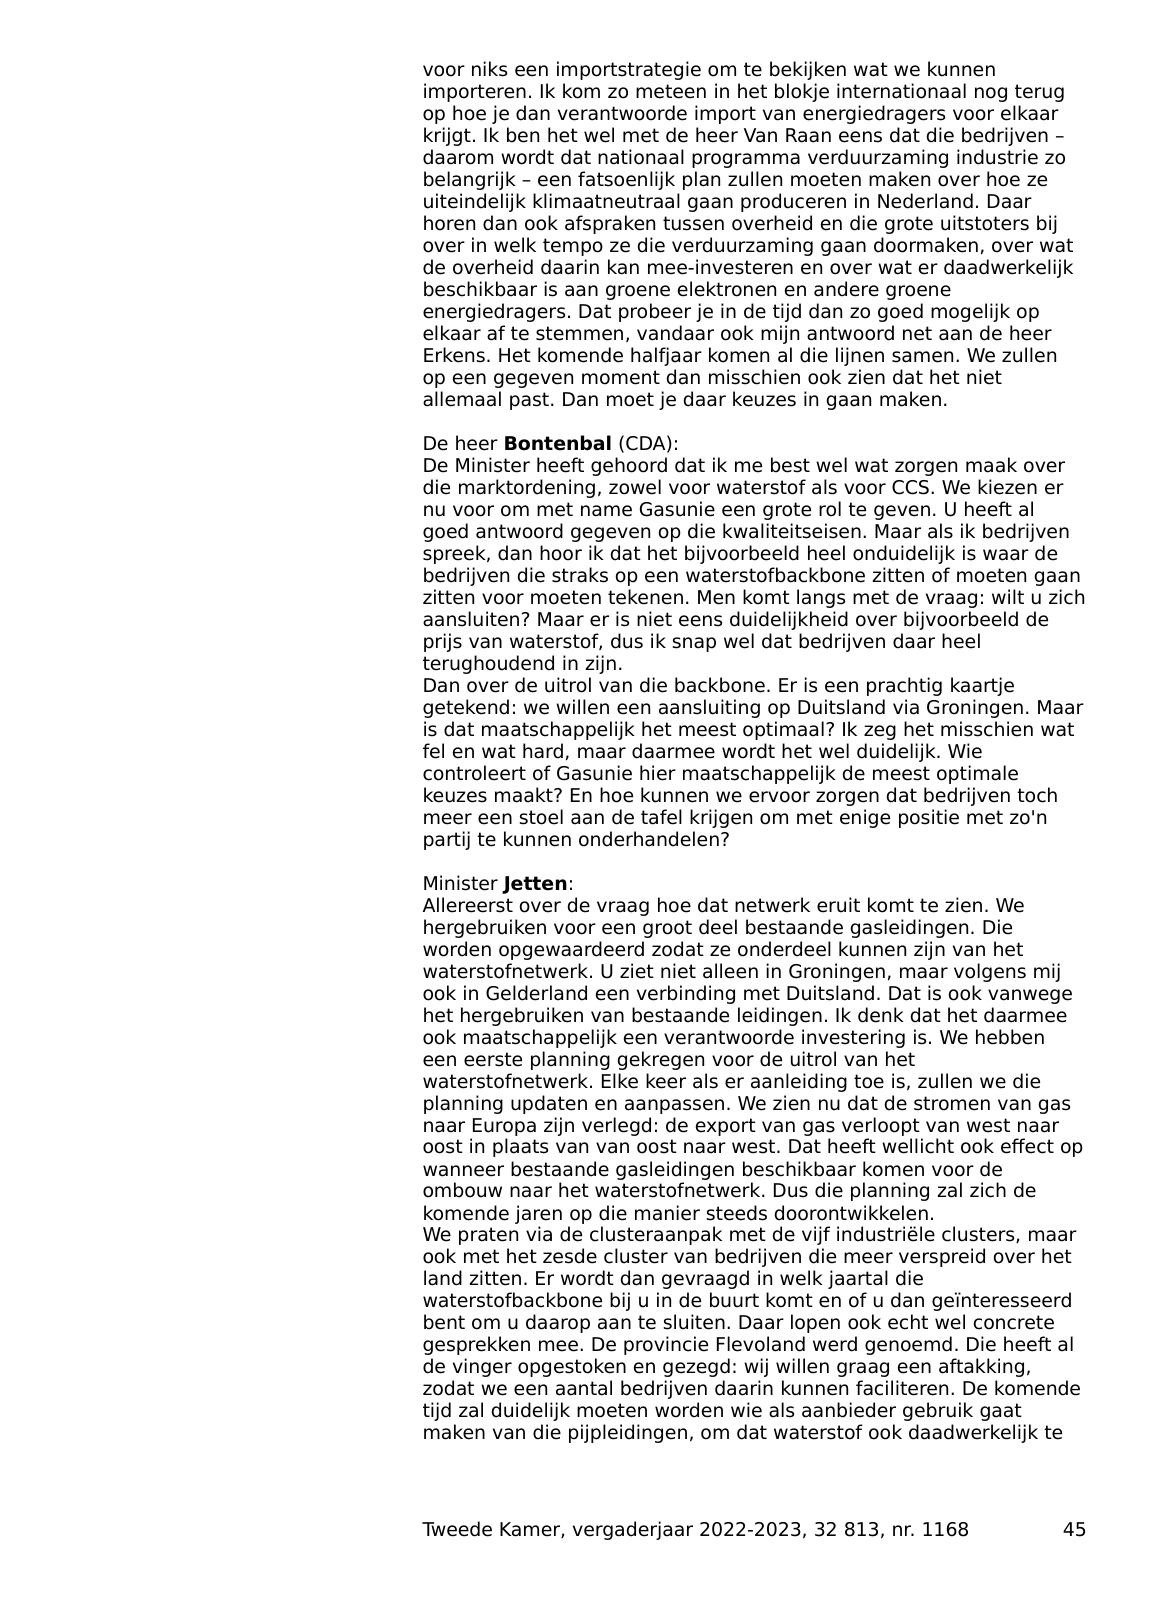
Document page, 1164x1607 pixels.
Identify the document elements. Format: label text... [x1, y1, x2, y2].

text De heer Bontenbal (CDA): [422, 433, 1087, 455]
text De Minister heeft gehoord dat ik me best wel wat zorgen maak over die marktordening, zowel voor waterstof als voor CCS. We kiezen er nu voor om met name Gasunie een grote rol te geven. U heeft al goed antwoord gegeven op die kwaliteitseisen. Maar als ik bedrijven spreek, dan hoor ik dat het bijvoorbeeld heel onduidelijk is waar de bedrijven die straks op een waterstofbackbone zitten of moeten gaan zitten voor moeten tekenen. Men komt langs met de vraag: wilt u zich aansluiten? Maar er is niet eens duidelijkheid over bijvoorbeeld de prijs van waterstof, dus ik snap wel dat bedrijven daar heel terughoudend in zijn. [422, 455, 1087, 675]
text Minister Jetten: [422, 873, 1087, 895]
text voor niks een importstrategie om te bekijken wat we kunnen importeren. Ik kom zo meteen in het blokje internationaal nog terug op hoe je dan verantwoorde import van energiedragers voor elkaar krijgt. Ik ben het wel met de heer Van Raan eens dat die bedrijven – daarom wordt dat nationaal programma verduurzaming industrie zo belangrijk – een fatsoenlijk plan zullen moeten maken over hoe ze uiteindelijk klimaatneutraal gaan produceren in Nederland. Daar horen dan ook afspraken tussen overheid en die grote uitstoters bij over in welk tempo ze die verduurzaming gaan doormaken, over wat de overheid daarin kan mee-investeren en over wat er daadwerkelijk beschikbaar is aan groene elektronen en andere groene energiedragers. Dat probeer je in de tijd dan zo goed mogelijk op elkaar af te stemmen, vandaar ook mijn antwoord net aan de heer Erkens. Het komende halfjaar komen al die lijnen samen. We zullen op een gegeven moment dan misschien ook zien dat het niet allemaal past. Dan moet je daar keuzes in gaan maken. [422, 59, 1087, 411]
text We praten via de clusteraanpak met de vijf industriële clusters, maar ook met het zesde cluster van bedrijven die meer verspreid over het land zitten. Er wordt dan gevraagd in welk jaartal die waterstofbackbone bij u in de buurt komt en of u dan geïnteresseerd bent om u daarop aan te sluiten. Daar lopen ook echt wel concrete gesprekken mee. De provincie Flevoland werd genoemd. Die heeft al de vinger opgestoken en gezegd: wij willen graag een aftakking, zodat we een aantal bedrijven daarin kunnen faciliteren. De komende tijd zal duidelijk moeten worden wie als aanbieder gebruik gaat maken van die pijpleidingen, om dat waterstof ook daadwerkelijk te [422, 1224, 1087, 1444]
text Allereerst over de vraag hoe dat netwerk eruit komt te zien. We hergebruiken voor een groot deel bestaande gasleidingen. Die worden opgewaardeerd zodat ze onderdeel kunnen zijn van het waterstofnetwerk. U ziet niet alleen in Groningen, maar volgens mij ook in Gelderland een verbinding met Duitsland. Dat is ook vanwege het hergebruiken van bestaande leidingen. Ik denk dat het daarmee ook maatschappelijk een verantwoorde investering is. We hebben een eerste planning gekregen voor de uitrol van het waterstofnetwerk. Elke keer als er aanleiding toe is, zullen we die planning updaten en aanpassen. We zien nu dat de stromen van gas naar Europa zijn verlegd: de export van gas verloopt van west naar oost in plaats van van oost naar west. Dat heeft wellicht ook effect op wanneer bestaande gasleidingen beschikbaar komen voor de ombouw naar het waterstofnetwerk. Dus die planning zal zich de komende jaren op die manier steeds doorontwikkelen. [422, 895, 1087, 1224]
text Dan over de uitrol van die backbone. Er is een prachtig kaartje getekend: we willen een aansluiting op Duitsland via Groningen. Maar is dat maatschappelijk het meest optimaal? Ik zeg het misschien wat fel en wat hard, maar daarmee wordt het wel duidelijk. Wie controleert of Gasunie hier maatschappelijk de meest optimale keuzes maakt? En hoe kunnen we ervoor zorgen dat bedrijven toch meer een stoel aan de tafel krijgen om met enige positie met zo'n partij te kunnen onderhandelen? [422, 675, 1087, 851]
